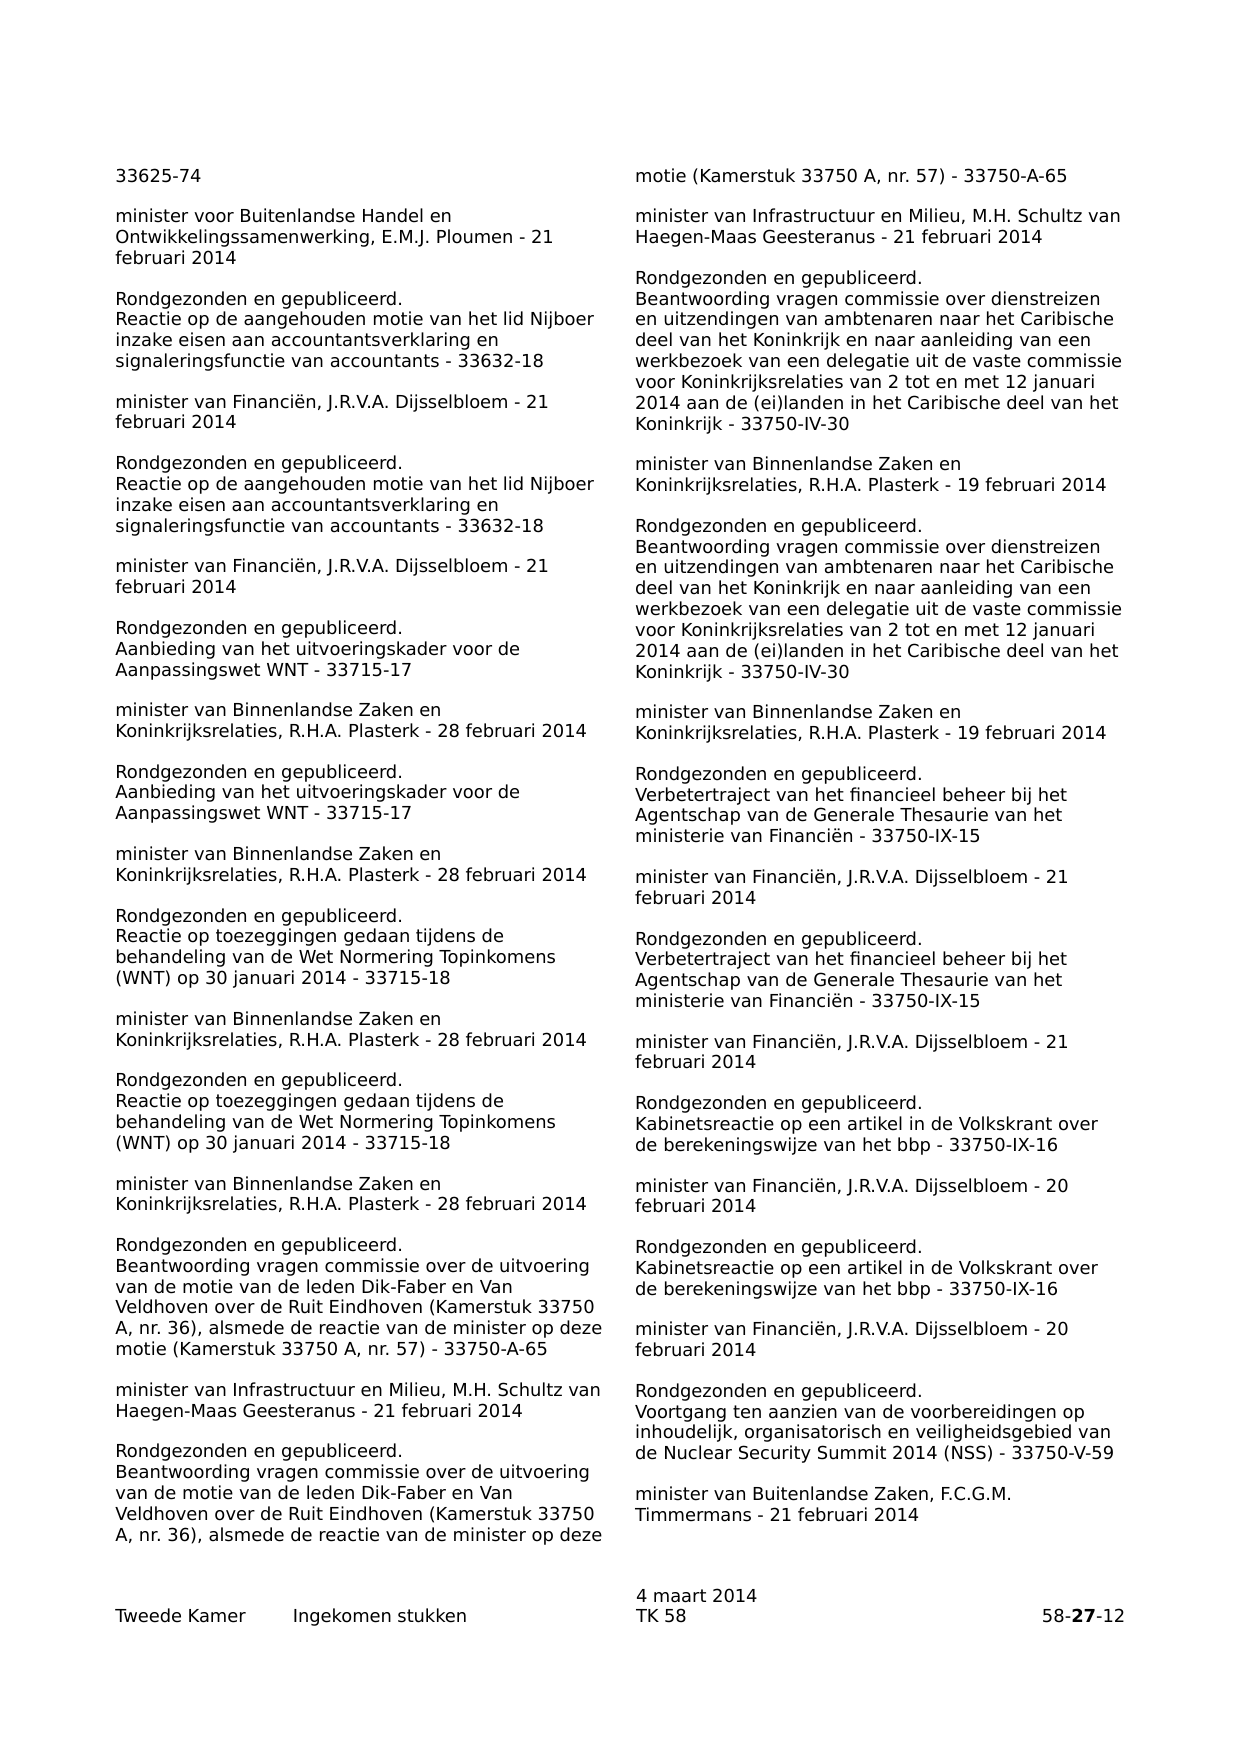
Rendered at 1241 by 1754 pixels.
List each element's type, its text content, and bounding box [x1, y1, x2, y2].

text Verbetertraject van het financieel beheer bij het Agentschap van de Generale Thesaurie van het ministerie van Financiën - 33750-IX-15 [635, 949, 1125, 1012]
text Rondgezonden en gepubliceerd. [635, 268, 1125, 288]
text Kabinetsreactie op een artikel in de Volkskrant over de berekeningswijze van het bbp - 33750-IX-16 [635, 1114, 1125, 1155]
text Verbetertraject van het financieel beheer bij het Agentschap van de Generale Thesaurie van het ministerie van Financiën - 33750-IX-15 [635, 784, 1125, 847]
text minister van Financiën, J.R.V.A. Dijsselbloem - 21 februari 2014 [635, 1032, 1125, 1073]
text minister van Binnenlandse Zaken en Koninkrijksrelaties, R.H.A. Plasterk - 19 februari 2014 [635, 702, 1125, 744]
text minister van Binnenlandse Zaken en Koninkrijksrelaties, R.H.A. Plasterk - 28 februari 2014 [115, 844, 605, 885]
text Beantwoording vragen commissie over dienstreizen en uitzendingen van ambtenaren naar het Caribische deel van het Koninkrijk en naar aanleiding van een werkbezoek van een delegatie uit de vaste commissie voor Koninkrijksrelaties van 2 tot en met 12 januari 2014 aan de (ei)landen in het Caribische deel van het Koninkrijk - 33750-IV-30 [635, 288, 1125, 434]
text Voortgang ten aanzien van de voorbereidingen op inhoudelijk, organisatorisch en veiligheidsgebied van de Nuclear Security Summit 2014 (NSS) - 33750-V-59 [635, 1401, 1125, 1464]
text Rondgezonden en gepubliceerd. [115, 288, 605, 309]
text Rondgezonden en gepubliceerd. [635, 1381, 1125, 1401]
text Aanbieding van het uitvoeringskader voor de Aanpassingswet WNT - 33715-17 [115, 782, 605, 824]
text Aanbieding van het uitvoeringskader voor de Aanpassingswet WNT - 33715-17 [115, 638, 605, 680]
text minister van Infrastructuur en Milieu, M.H. Schultz van Haegen-Maas Geesteranus - 21 februari 2014 [115, 1380, 605, 1421]
text Rondgezonden en gepubliceerd. [115, 1441, 605, 1462]
text Rondgezonden en gepubliceerd. [635, 516, 1125, 536]
text motie (Kamerstuk 33750 A, nr. 57) - 33750-A-65 [635, 165, 1125, 186]
text minister van Infrastructuur en Milieu, M.H. Schultz van Haegen-Maas Geesteranus - 21 februari 2014 [635, 206, 1125, 248]
text Rondgezonden en gepubliceerd. [115, 905, 605, 926]
text Rondgezonden en gepubliceerd. [635, 764, 1125, 784]
text Reactie op toezeggingen gedaan tijdens de behandeling van de Wet Normering Topinkomens (WNT) op 30 januari 2014 - 33715-18 [115, 926, 605, 989]
text Rondgezonden en gepubliceerd. [635, 1237, 1125, 1258]
text Reactie op de aangehouden motie van het lid Nijboer inzake eisen aan accountantsverklaring en signaleringsfunctie van accountants - 33632-18 [115, 309, 605, 372]
text minister van Financiën, J.R.V.A. Dijsselbloem - 20 februari 2014 [635, 1319, 1125, 1361]
text Rondgezonden en gepubliceerd. [115, 453, 605, 474]
text minister van Financiën, J.R.V.A. Dijsselbloem - 21 februari 2014 [115, 556, 605, 598]
text Rondgezonden en gepubliceerd. [635, 928, 1125, 949]
text minister van Binnenlandse Zaken en Koninkrijksrelaties, R.H.A. Plasterk - 28 februari 2014 [115, 700, 605, 742]
text Beantwoording vragen commissie over dienstreizen en uitzendingen van ambtenaren naar het Caribische deel van het Koninkrijk en naar aanleiding van een werkbezoek van een delegatie uit de vaste commissie voor Koninkrijksrelaties van 2 tot en met 12 januari 2014 aan de (ei)landen in het Caribische deel van het Koninkrijk - 33750-IV-30 [635, 536, 1125, 682]
text Reactie op toezeggingen gedaan tijdens de behandeling van de Wet Normering Topinkomens (WNT) op 30 januari 2014 - 33715-18 [115, 1091, 605, 1153]
text Rondgezonden en gepubliceerd. [635, 1093, 1125, 1114]
text minister van Binnenlandse Zaken en Koninkrijksrelaties, R.H.A. Plasterk - 28 februari 2014 [115, 1173, 605, 1215]
text minister van Financiën, J.R.V.A. Dijsselbloem - 20 februari 2014 [635, 1175, 1125, 1217]
text Kabinetsreactie op een artikel in de Volkskrant over de berekeningswijze van het bbp - 33750-IX-16 [635, 1258, 1125, 1299]
text Beantwoording vragen commissie over de uitvoering van de motie van de leden Dik-Faber en Van Veldhoven over de Ruit Eindhoven (Kamerstuk 33750 A, nr. 36), alsmede de reactie van de minister op deze [115, 1462, 605, 1545]
text minister van Binnenlandse Zaken en Koninkrijksrelaties, R.H.A. Plasterk - 19 februari 2014 [635, 454, 1125, 496]
text Reactie op de aangehouden motie van het lid Nijboer inzake eisen aan accountantsverklaring en signaleringsfunctie van accountants - 33632-18 [115, 474, 605, 536]
text Rondgezonden en gepubliceerd. [115, 1070, 605, 1091]
text - 33625-74 [115, 165, 605, 186]
text Rondgezonden en gepubliceerd. [115, 762, 605, 782]
text minister van Financiën, J.R.V.A. Dijsselbloem - 21 februari 2014 [635, 867, 1125, 908]
text Beantwoording vragen commissie over de uitvoering van de motie van de leden Dik-Faber en Van Veldhoven over de Ruit Eindhoven (Kamerstuk 33750 A, nr. 36), alsmede de reactie van de minister op deze motie (Kamerstuk 33750 A, nr. 57) - 33750-A-65 [115, 1256, 605, 1360]
text minister van Financiën, J.R.V.A. Dijsselbloem - 21 februari 2014 [115, 392, 605, 433]
text minister voor Buitenlandse Handel en Ontwikkelingssamenwerking, E.M.J. Ploumen - 21 februari 2014 [115, 206, 605, 268]
text Rondgezonden en gepubliceerd. [115, 618, 605, 638]
text minister van Buitenlandse Zaken, F.C.G.M. Timmermans - 21 februari 2014 [635, 1484, 1125, 1525]
text Rondgezonden en gepubliceerd. [115, 1235, 605, 1256]
text minister van Binnenlandse Zaken en Koninkrijksrelaties, R.H.A. Plasterk - 28 februari 2014 [115, 1009, 605, 1050]
